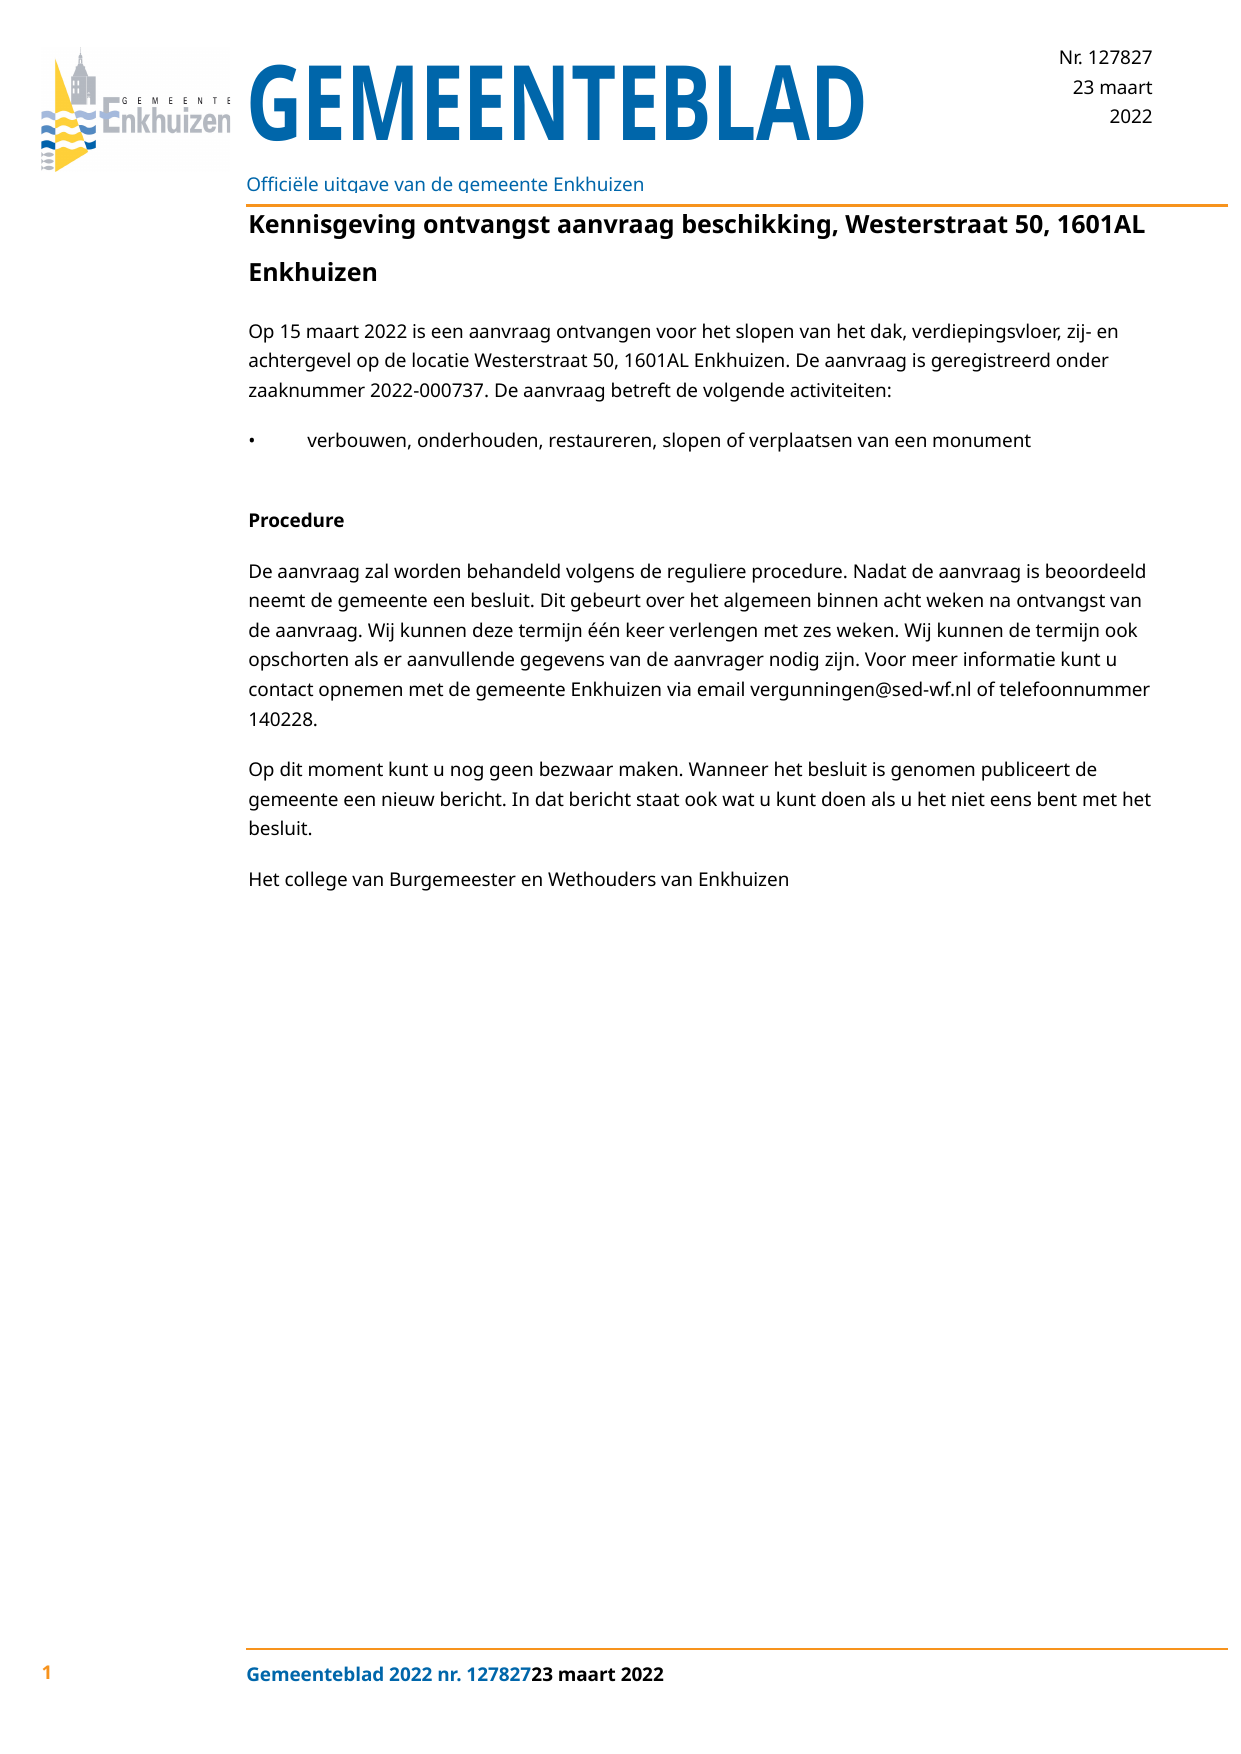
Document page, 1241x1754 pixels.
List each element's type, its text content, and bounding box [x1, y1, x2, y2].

text Kennisgeving ontvangst aanvraag beschikking, Westerstraat 50, 1601AL Enkhuizen [248, 207, 1152, 288]
text Op dit moment kunt u nog geen bezwaar maken. Wanneer het besluit is genomen publiceert de gemeente een nieuw bericht. In dat bericht staat ook wat u kunt doen als u het niet eens bent met het besluit. [248, 756, 1152, 841]
text De aanvraag zal worden behandeld volgens de reguliere procedure. Nadat de aanvraag is beoordeeld neemt de gemeente een besluit. Dit gebeurt over het algemeen binnen acht weken na ontvangst van de aanvraag. Wij kunnen deze termijn één keer verlengen met zes weken. Wij kunnen de termijn ook opschorten als er aanvullende gegevens van de aanvrager nodig zijn. Voor meer informatie kunt u contact opnemen met de gemeente Enkhuizen via email vergunningen@sed-wf.nl of telefoonnummer 140228. [248, 558, 1152, 732]
text Op 15 maart 2022 is een aanvraag ontvangen voor het slopen van het dak, verdiepingsvloer, zij- en achtergevel op de locatie Westerstraat 50, 1601AL Enkhuizen. De aanvraag is geregistreerd onder zaaknummer 2022-000737. De aanvraag betreft de volgende activiteiten: [248, 318, 1152, 403]
text Procedure [248, 507, 1152, 533]
picture [41, 47, 231, 172]
text Het college van Burgemeester en Wethouders van Enkhuizen [248, 866, 1152, 892]
list verbouwen, onderhouden, restaureren, slopen of verplaatsen van een monument [248, 427, 1152, 453]
